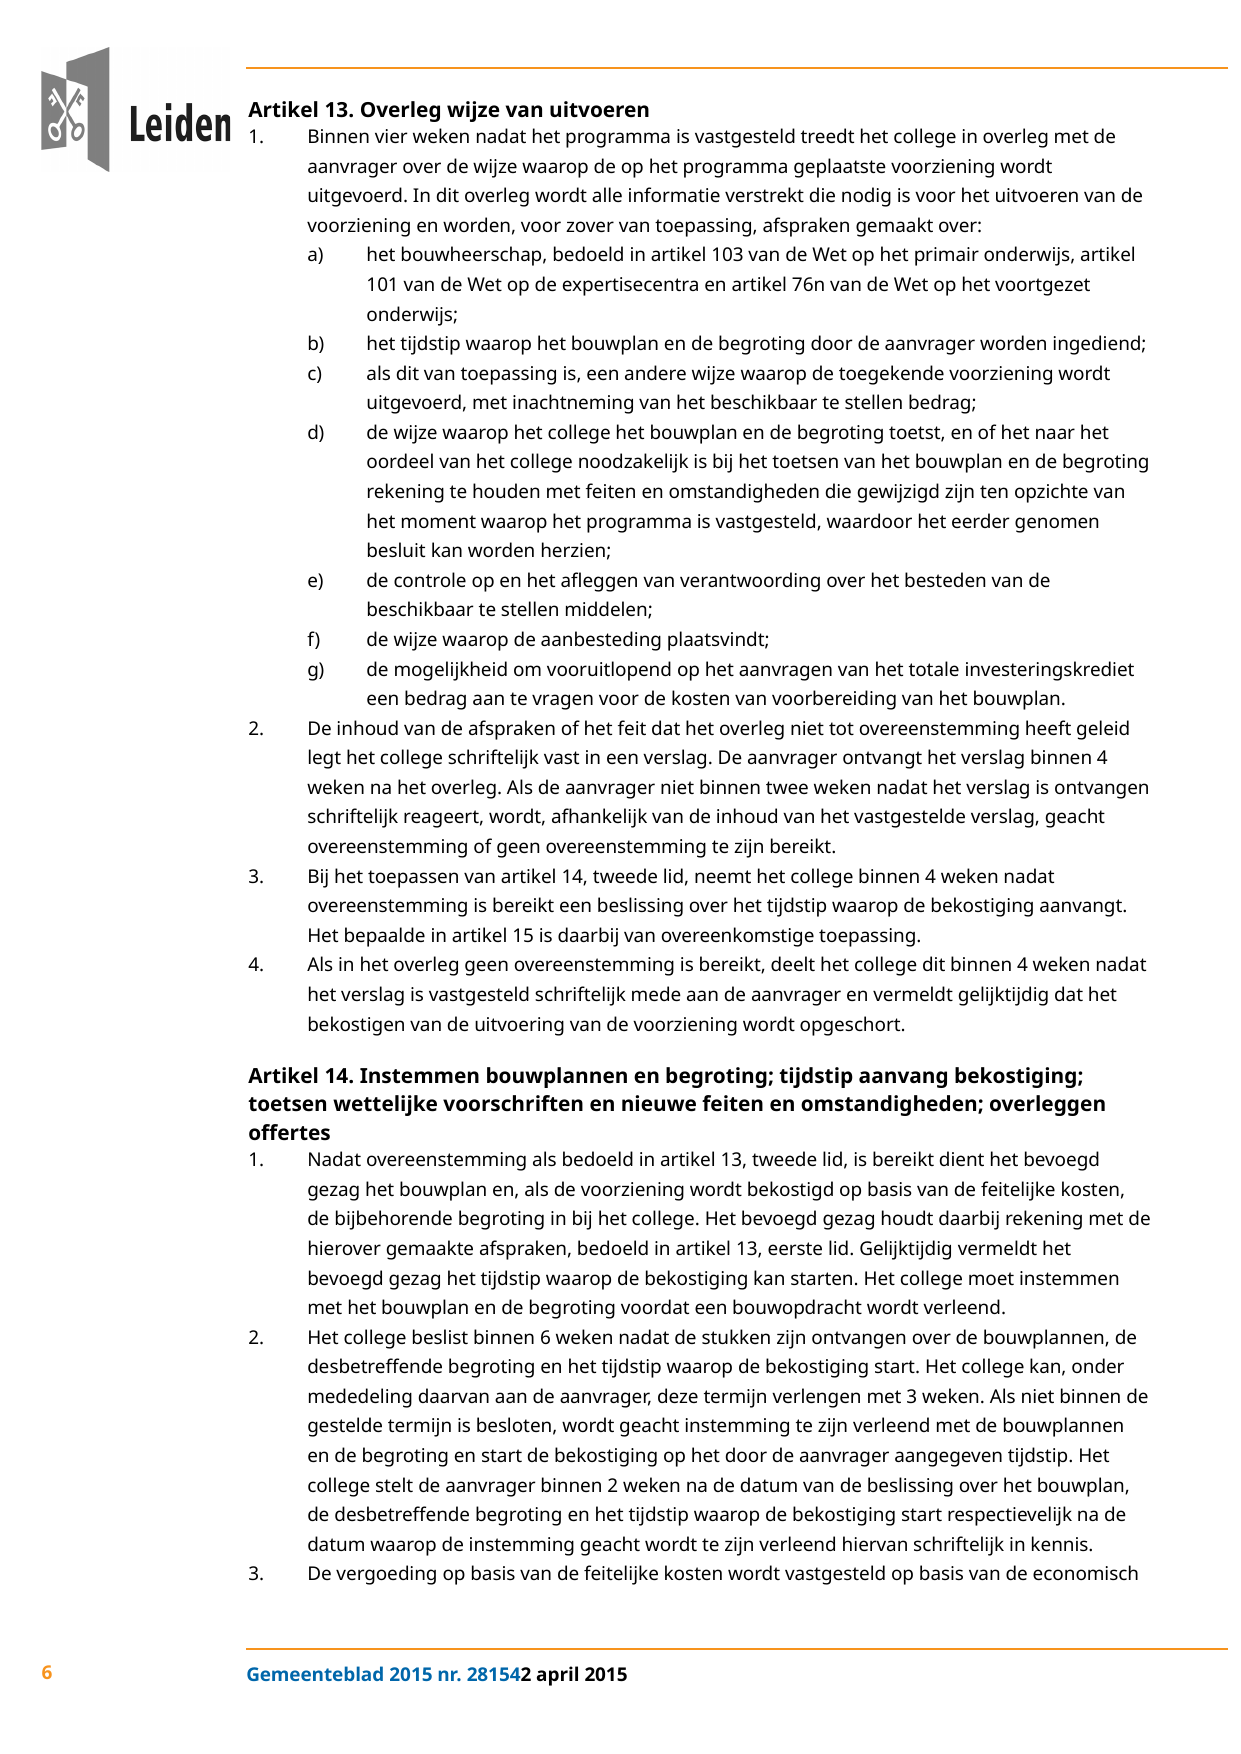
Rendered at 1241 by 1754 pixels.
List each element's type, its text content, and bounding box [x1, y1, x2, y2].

list de mogelijkheid om vooruitlopend op het aanvragen van het totale investeringskrediet een bedrag aan te vragen voor de kosten van voorbereiding van het bouwplan. [307, 656, 1152, 711]
list Bij het toepassen van artikel 14, tweede lid, neemt het college binnen 4 weken nadat overeenstemming is bereikt een beslissing over het tijdstip waarop de bekostiging aanvangt. Het bepaalde in artikel 15 is daarbij van overeenkomstige toepassing. [248, 863, 1152, 948]
list het tijdstip waarop het bouwplan en de begroting door de aanvrager worden ingediend; [307, 330, 1152, 356]
text Artikel 13. Overleg wijze van uitvoeren [248, 95, 1152, 123]
list de controle op en het afleggen van verantwoording over het besteden van de beschikbaar te stellen middelen; [307, 567, 1152, 622]
list het bouwheerschap, bedoeld in artikel 103 van de Wet op het primair onderwijs, artikel 101 van de Wet op de expertisecentra en artikel 76n van de Wet op het voortgezet onderwijs; [307, 242, 1152, 326]
list als dit van toepassing is, een andere wijze waarop de toegekende voorziening wordt uitgevoerd, met inachtneming van het beschikbaar te stellen bedrag; [307, 360, 1152, 415]
text Artikel 14. Instemmen bouwplannen en begroting; tijdstip aanvang bekostiging; toetsen wettelijke voorschriften en nieuwe feiten en omstandigheden; overleggen offertes [248, 1061, 1152, 1146]
list Het college beslist binnen 6 weken nadat de stukken zijn ontvangen over de bouwplannen, de desbetreffende begroting en het tijdstip waarop de bekostiging start. Het college kan, onder mededeling daarvan aan de aanvrager, deze termijn verlengen met 3 weken. Als niet binnen de gestelde termijn is besloten, wordt geacht instemming te zijn verleend met de bouwplannen en de begroting en start de bekostiging op het door de aanvrager aangegeven tijdstip. Het college stelt de aanvrager binnen 2 weken na de datum van de beslissing over het bouwplan, de desbetreffende begroting en het tijdstip waarop de bekostiging start respectievelijk na de datum waarop de instemming geacht wordt te zijn verleend hiervan schriftelijk in kennis. [248, 1324, 1152, 1557]
list De inhoud van de afspraken of het feit dat het overleg niet tot overeenstemming heeft geleid legt het college schriftelijk vast in een verslag. De aanvrager ontvangt het verslag binnen 4 weken na het overleg. Als de aanvrager niet binnen twee weken nadat het verslag is ontvangen schriftelijk reageert, wordt, afhankelijk van de inhoud van het vastgestelde verslag, geacht overeenstemming of geen overeenstemming te zijn bereikt. [248, 715, 1152, 859]
list Nadat overeenstemming als bedoeld in artikel 13, tweede lid, is bereikt dient het bevoegd gezag het bouwplan en, als de voorziening wordt bekostigd op basis van de feitelijke kosten, de bijbehorende begroting in bij het college. Het bevoegd gezag houdt daarbij rekening met de hierover gemaakte afspraken, bedoeld in artikel 13, eerste lid. Gelijktijdig vermeldt het bevoegd gezag het tijdstip waarop de bekostiging kan starten. Het college moet instemmen met het bouwplan en de begroting voordat een bouwopdracht wordt verleend. [248, 1146, 1152, 1320]
list de wijze waarop de aanbesteding plaatsvindt; [307, 626, 1152, 652]
list Binnen vier weken nadat het programma is vastgesteld treedt het college in overleg met de aanvrager over de wijze waarop de op het programma geplaatste voorziening wordt uitgevoerd. In dit overleg wordt alle informatie verstrekt die nodig is voor het uitvoeren van de voorziening en worden, voor zover van toepassing, afspraken gemaakt over: [248, 123, 1152, 238]
list Als in het overleg geen overeenstemming is bereikt, deelt het college dit binnen 4 weken nadat het verslag is vastgesteld schriftelijk mede aan de aanvrager en vermeldt gelijktijdig dat het bekostigen van de uitvoering van de voorziening wordt opgeschort. [248, 952, 1152, 1036]
list de wijze waarop het college het bouwplan en de begroting toetst, en of het naar het oordeel van het college noodzakelijk is bij het toetsen van het bouwplan en de begroting rekening te houden met feiten en omstandigheden die gewijzigd zijn ten opzichte van het moment waarop het programma is vastgesteld, waardoor het eerder genomen besluit kan worden herzien; [307, 419, 1152, 563]
picture [41, 47, 231, 172]
list De vergoeding op basis van de feitelijke kosten wordt vastgesteld op basis van de economisch [248, 1561, 1152, 1586]
